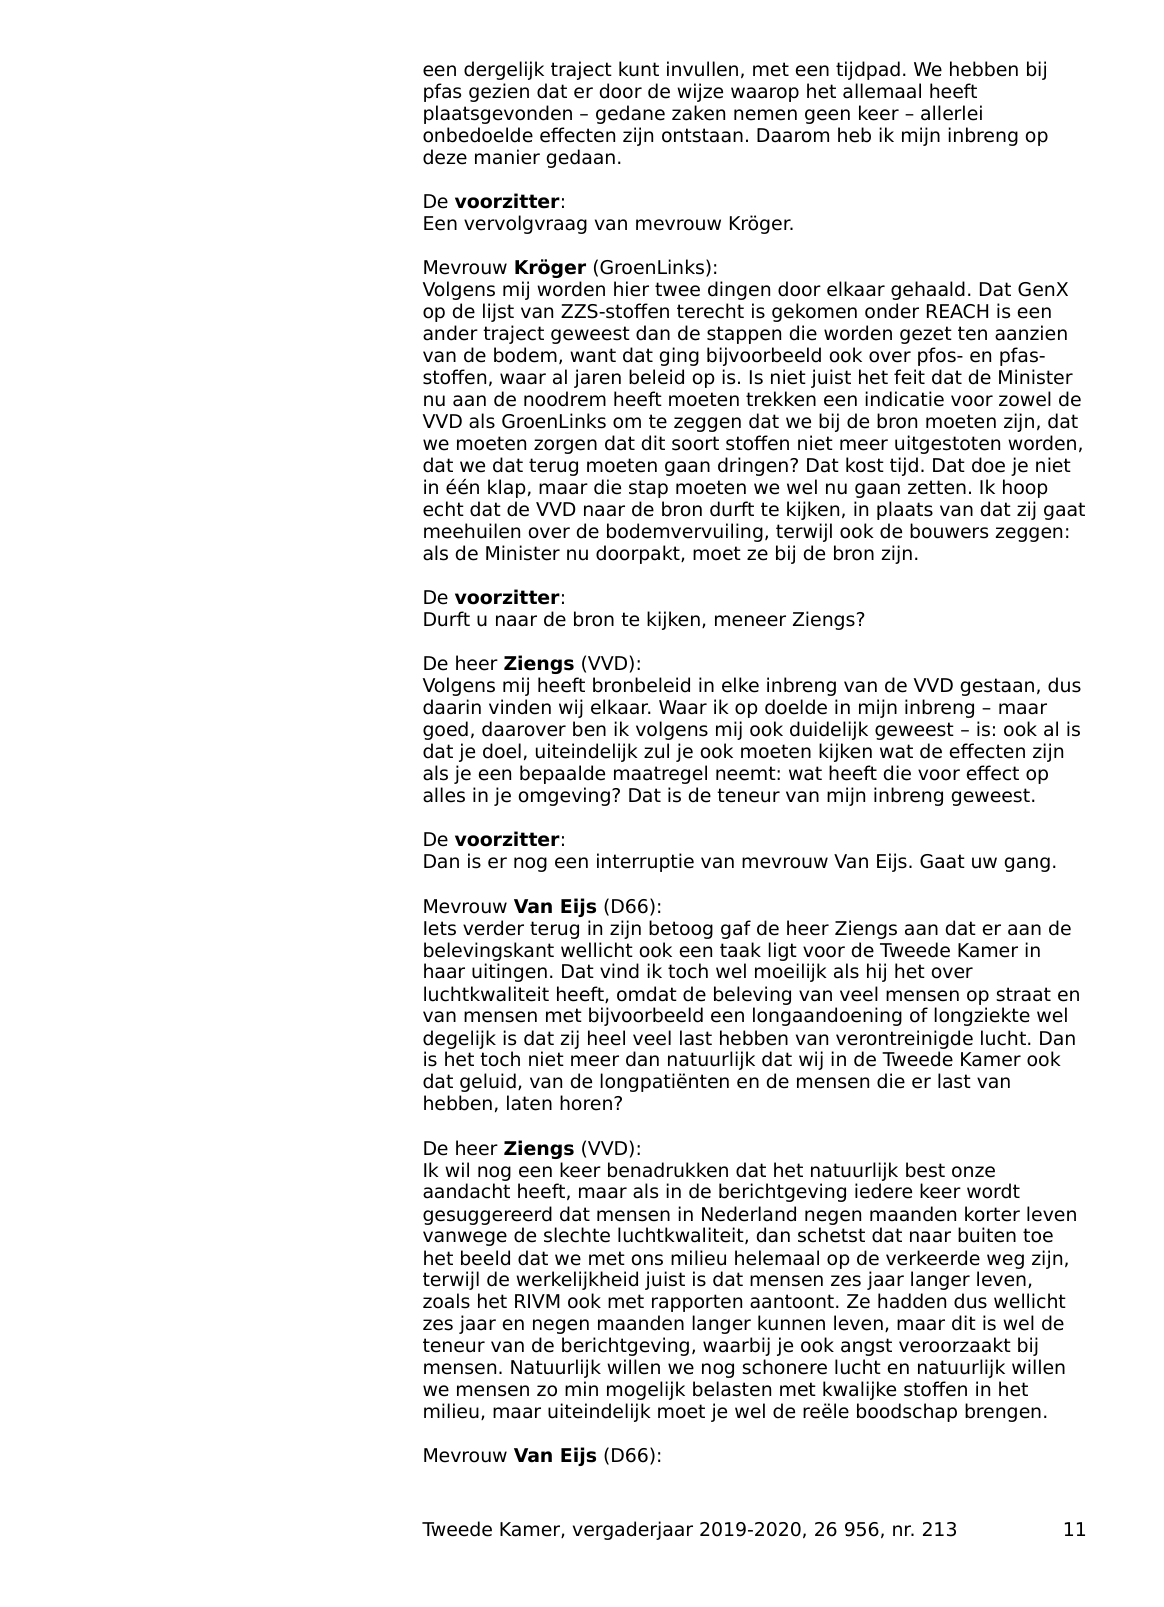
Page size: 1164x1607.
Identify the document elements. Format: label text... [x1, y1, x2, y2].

text De voorzitter: [422, 587, 1087, 609]
text Volgens mij heeft bronbeleid in elke inbreng van de VVD gestaan, dus daarin vinden wij elkaar. Waar ik op doelde in mijn inbreng – maar goed, daarover ben ik volgens mij ook duidelijk geweest – is: ook al is dat je doel, uiteindelijk zul je ook moeten kijken wat de effecten zijn als je een bepaalde maatregel neemt: wat heeft die voor effect op alles in je omgeving? Dat is de teneur van mijn inbreng geweest. [422, 675, 1087, 807]
text Dan is er nog een interruptie van mevrouw Van Eijs. Gaat uw gang. [422, 851, 1087, 873]
text De voorzitter: [422, 829, 1087, 851]
text een dergelijk traject kunt invullen, met een tijdpad. We hebben bij pfas gezien dat er door de wijze waarop het allemaal heeft plaatsgevonden – gedane zaken nemen geen keer – allerlei onbedoelde effecten zijn ontstaan. Daarom heb ik mijn inbreng op deze manier gedaan. [422, 59, 1087, 169]
text De heer Ziengs (VVD): [422, 653, 1087, 675]
text Een vervolgvraag van mevrouw Kröger. [422, 213, 1087, 235]
text Iets verder terug in zijn betoog gaf de heer Ziengs aan dat er aan de belevingskant wellicht ook een taak ligt voor de Tweede Kamer in haar uitingen. Dat vind ik toch wel moeilijk als hij het over luchtkwaliteit heeft, omdat de beleving van veel mensen op straat en van mensen met bijvoorbeeld een longaandoening of longziekte wel degelijk is dat zij heel veel last hebben van verontreinigde lucht. Dan is het toch niet meer dan natuurlijk dat wij in de Tweede Kamer ook dat geluid, van de longpatiënten en de mensen die er last van hebben, laten horen? [422, 917, 1087, 1115]
text De heer Ziengs (VVD): [422, 1137, 1087, 1159]
text Mevrouw Kröger (GroenLinks): [422, 257, 1087, 279]
text De voorzitter: [422, 191, 1087, 213]
text Volgens mij worden hier twee dingen door elkaar gehaald. Dat GenX op de lijst van ZZS-stoffen terecht is gekomen onder REACH is een ander traject geweest dan de stappen die worden gezet ten aanzien van de bodem, want dat ging bijvoorbeeld ook over pfos- en pfas-stoffen, waar al jaren beleid op is. Is niet juist het feit dat de Minister nu aan de noodrem heeft moeten trekken een indicatie voor zowel de VVD als GroenLinks om te zeggen dat we bij de bron moeten zijn, dat we moeten zorgen dat dit soort stoffen niet meer uitgestoten worden, dat we dat terug moeten gaan dringen? Dat kost tijd. Dat doe je niet in één klap, maar die stap moeten we wel nu gaan zetten. Ik hoop echt dat de VVD naar de bron durft te kijken, in plaats van dat zij gaat meehuilen over de bodemvervuiling, terwijl ook de bouwers zeggen: als de Minister nu doorpakt, moet ze bij de bron zijn. [422, 279, 1087, 565]
text Mevrouw Van Eijs (D66): [422, 1445, 1087, 1467]
text Mevrouw Van Eijs (D66): [422, 896, 1087, 917]
text Ik wil nog een keer benadrukken dat het natuurlijk best onze aandacht heeft, maar als in de berichtgeving iedere keer wordt gesuggereerd dat mensen in Nederland negen maanden korter leven vanwege de slechte luchtkwaliteit, dan schetst dat naar buiten toe het beeld dat we met ons milieu helemaal op de verkeerde weg zijn, terwijl de werkelijkheid juist is dat mensen zes jaar langer leven, zoals het RIVM ook met rapporten aantoont. Ze hadden dus wellicht zes jaar en negen maanden langer kunnen leven, maar dit is wel de teneur van de berichtgeving, waarbij je ook angst veroorzaakt bij mensen. Natuurlijk willen we nog schonere lucht en natuurlijk willen we mensen zo min mogelijk belasten met kwalijke stoffen in het milieu, maar uiteindelijk moet je wel de reële boodschap brengen. [422, 1159, 1087, 1423]
text Durft u naar de bron te kijken, meneer Ziengs? [422, 609, 1087, 631]
